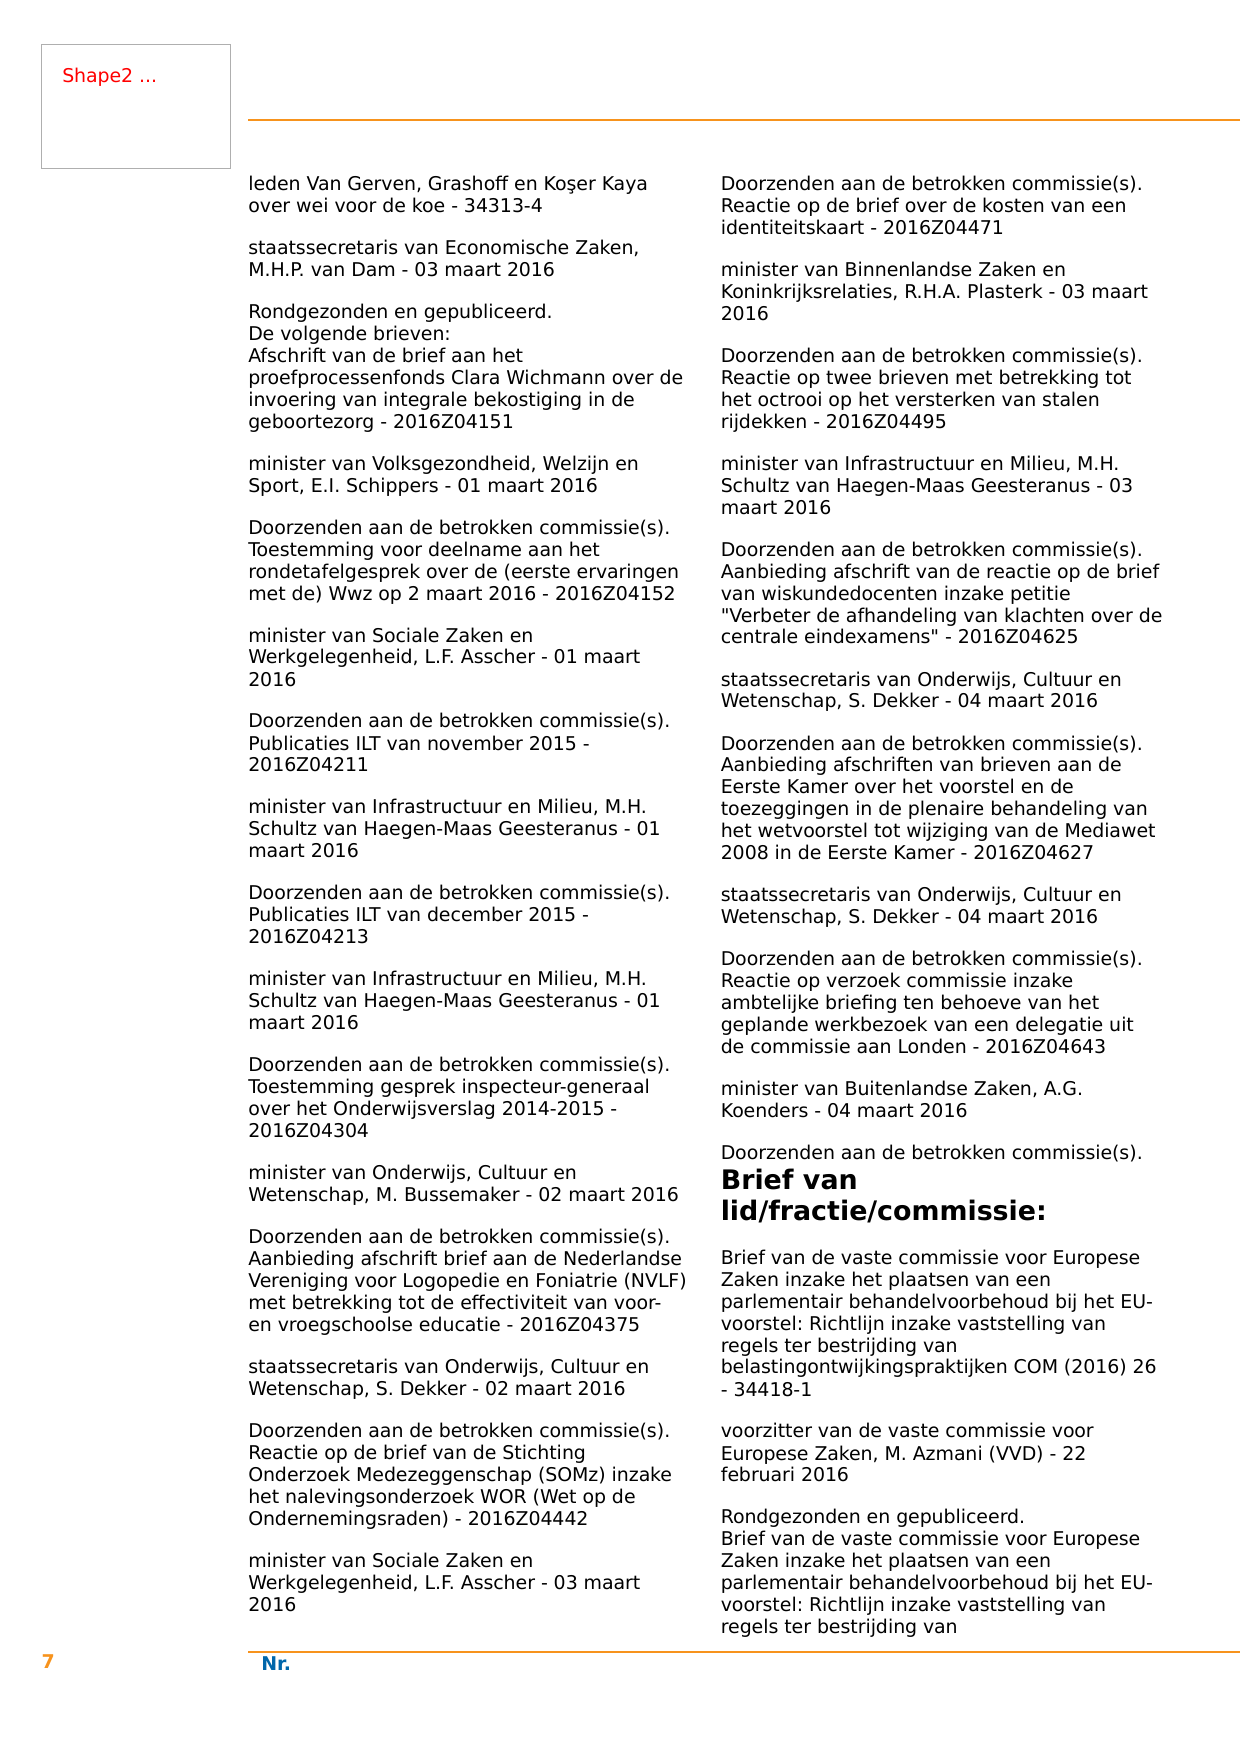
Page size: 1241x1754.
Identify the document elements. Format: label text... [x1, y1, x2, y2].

text minister van Buitenlandse Zaken, A.G. Koenders - 04 maart 2016 [721, 1078, 1163, 1122]
text Doorzenden aan de betrokken commissie(s). [721, 732, 1163, 754]
text minister van Sociale Zaken en Werkgelegenheid, L.F. Asscher - 01 maart 2016 [248, 624, 691, 690]
text minister van Infrastructuur en Milieu, M.H. Schultz van Haegen-Maas Geesteranus - 01 maart 2016 [248, 968, 691, 1034]
text voorzitter van de vaste commissie voor Europese Zaken, M. Azmani (VVD) - 22 februari 2016 [721, 1420, 1163, 1486]
text Toestemming gesprek inspecteur-generaal over het Onderwijsverslag 2014-2015 - 2016Z04304 [248, 1076, 691, 1142]
text Reactie op twee brieven met betrekking tot het octrooi op het versterken van stalen rijdekken - 2016Z04495 [721, 367, 1163, 433]
text Reactie op de brief van de Stichting Onderzoek Medezeggenschap (SOMz) inzake het nalevingsonderzoek WOR (Wet op de Ondernemingsraden) - 2016Z04442 [248, 1442, 691, 1530]
text staatssecretaris van Onderwijs, Cultuur en Wetenschap, S. Dekker - 04 maart 2016 [721, 668, 1163, 712]
text Doorzenden aan de betrokken commissie(s). [248, 1054, 691, 1076]
text De volgende brieven: [248, 323, 691, 345]
text Doorzenden aan de betrokken commissie(s). [248, 1420, 691, 1442]
text Rondgezonden en gepubliceerd. [721, 1506, 1163, 1528]
text Brief van de vaste commissie voor Europese Zaken inzake het plaatsen van een parlementair behandelvoorbehoud bij het EU-voorstel: Richtlijn inzake vaststelling van regels ter bestrijding van belastingontwijkingspraktijken COM (2016) 26 - 34418-1 [721, 1247, 1163, 1400]
text staatssecretaris van Onderwijs, Cultuur en Wetenschap, S. Dekker - 02 maart 2016 [248, 1356, 691, 1400]
text Doorzenden aan de betrokken commissie(s). [721, 1142, 1163, 1164]
text Doorzenden aan de betrokken commissie(s). [248, 882, 691, 904]
text Doorzenden aan de betrokken commissie(s). [721, 345, 1163, 367]
text Toestemming voor deelname aan het rondetafelgesprek over de (eerste ervaringen met de) Wwz op 2 maart 2016 - 2016Z04152 [248, 538, 691, 604]
text leden Van Gerven, Grashoff en Koşer Kaya over wei voor de koe - 34313-4 [248, 173, 691, 217]
text Aanbieding afschriften van brieven aan de Eerste Kamer over het voorstel en de toezeggingen in de plenaire behandeling van het wetvoorstel tot wijziging van de Mediawet 2008 in de Eerste Kamer - 2016Z04627 [721, 754, 1163, 864]
text minister van Sociale Zaken en Werkgelegenheid, L.F. Asscher - 03 maart 2016 [248, 1550, 691, 1616]
text Publicaties ILT van december 2015 - 2016Z04213 [248, 904, 691, 948]
text minister van Infrastructuur en Milieu, M.H. Schultz van Haegen-Maas Geesteranus - 01 maart 2016 [248, 796, 691, 862]
text Reactie op verzoek commissie inzake ambtelijke briefing ten behoeve van het geplande werkbezoek van een delegatie uit de commissie aan Londen - 2016Z04643 [721, 970, 1163, 1058]
text Doorzenden aan de betrokken commissie(s). [248, 517, 691, 538]
text minister van Onderwijs, Cultuur en Wetenschap, M. Bussemaker - 02 maart 2016 [248, 1162, 691, 1206]
text Doorzenden aan de betrokken commissie(s). [721, 173, 1163, 195]
text Rondgezonden en gepubliceerd. [248, 301, 691, 323]
text minister van Binnenlandse Zaken en Koninkrijksrelaties, R.H.A. Plasterk - 03 maart 2016 [721, 259, 1163, 325]
text minister van Infrastructuur en Milieu, M.H. Schultz van Haegen-Maas Geesteranus - 03 maart 2016 [721, 453, 1163, 518]
text staatssecretaris van Economische Zaken, M.H.P. van Dam - 03 maart 2016 [248, 237, 691, 281]
title Brief van lid/fractie/commissie: [721, 1164, 1163, 1227]
text minister van Volksgezondheid, Welzijn en Sport, E.I. Schippers - 01 maart 2016 [248, 453, 691, 497]
text Publicaties ILT van november 2015 - 2016Z04211 [248, 732, 691, 776]
text Brief van de vaste commissie voor Europese Zaken inzake het plaatsen van een parlementair behandelvoorbehoud bij het EU-voorstel: Richtlijn inzake vaststelling van regels ter bestrijding van [721, 1528, 1163, 1638]
text Aanbieding afschrift van de reactie op de brief van wiskundedocenten inzake petitie "Verbeter de afhandeling van klachten over de centrale eindexamens" - 2016Z04625 [721, 561, 1163, 648]
text Doorzenden aan de betrokken commissie(s). [248, 710, 691, 732]
text Doorzenden aan de betrokken commissie(s). [721, 948, 1163, 970]
text Reactie op de brief over de kosten van een identiteitskaart - 2016Z04471 [721, 195, 1163, 239]
text staatssecretaris van Onderwijs, Cultuur en Wetenschap, S. Dekker - 04 maart 2016 [721, 884, 1163, 928]
text Doorzenden aan de betrokken commissie(s). [248, 1226, 691, 1248]
text Afschrift van de brief aan het proefprocessenfonds Clara Wichmann over de invoering van integrale bekostiging in de geboortezorg - 2016Z04151 [248, 345, 691, 433]
text Aanbieding afschrift brief aan de Nederlandse Vereniging voor Logopedie en Foniatrie (NVLF) met betrekking tot de effectiviteit van voor- en vroegschoolse educatie - 2016Z04375 [248, 1248, 691, 1336]
text Doorzenden aan de betrokken commissie(s). [721, 538, 1163, 561]
